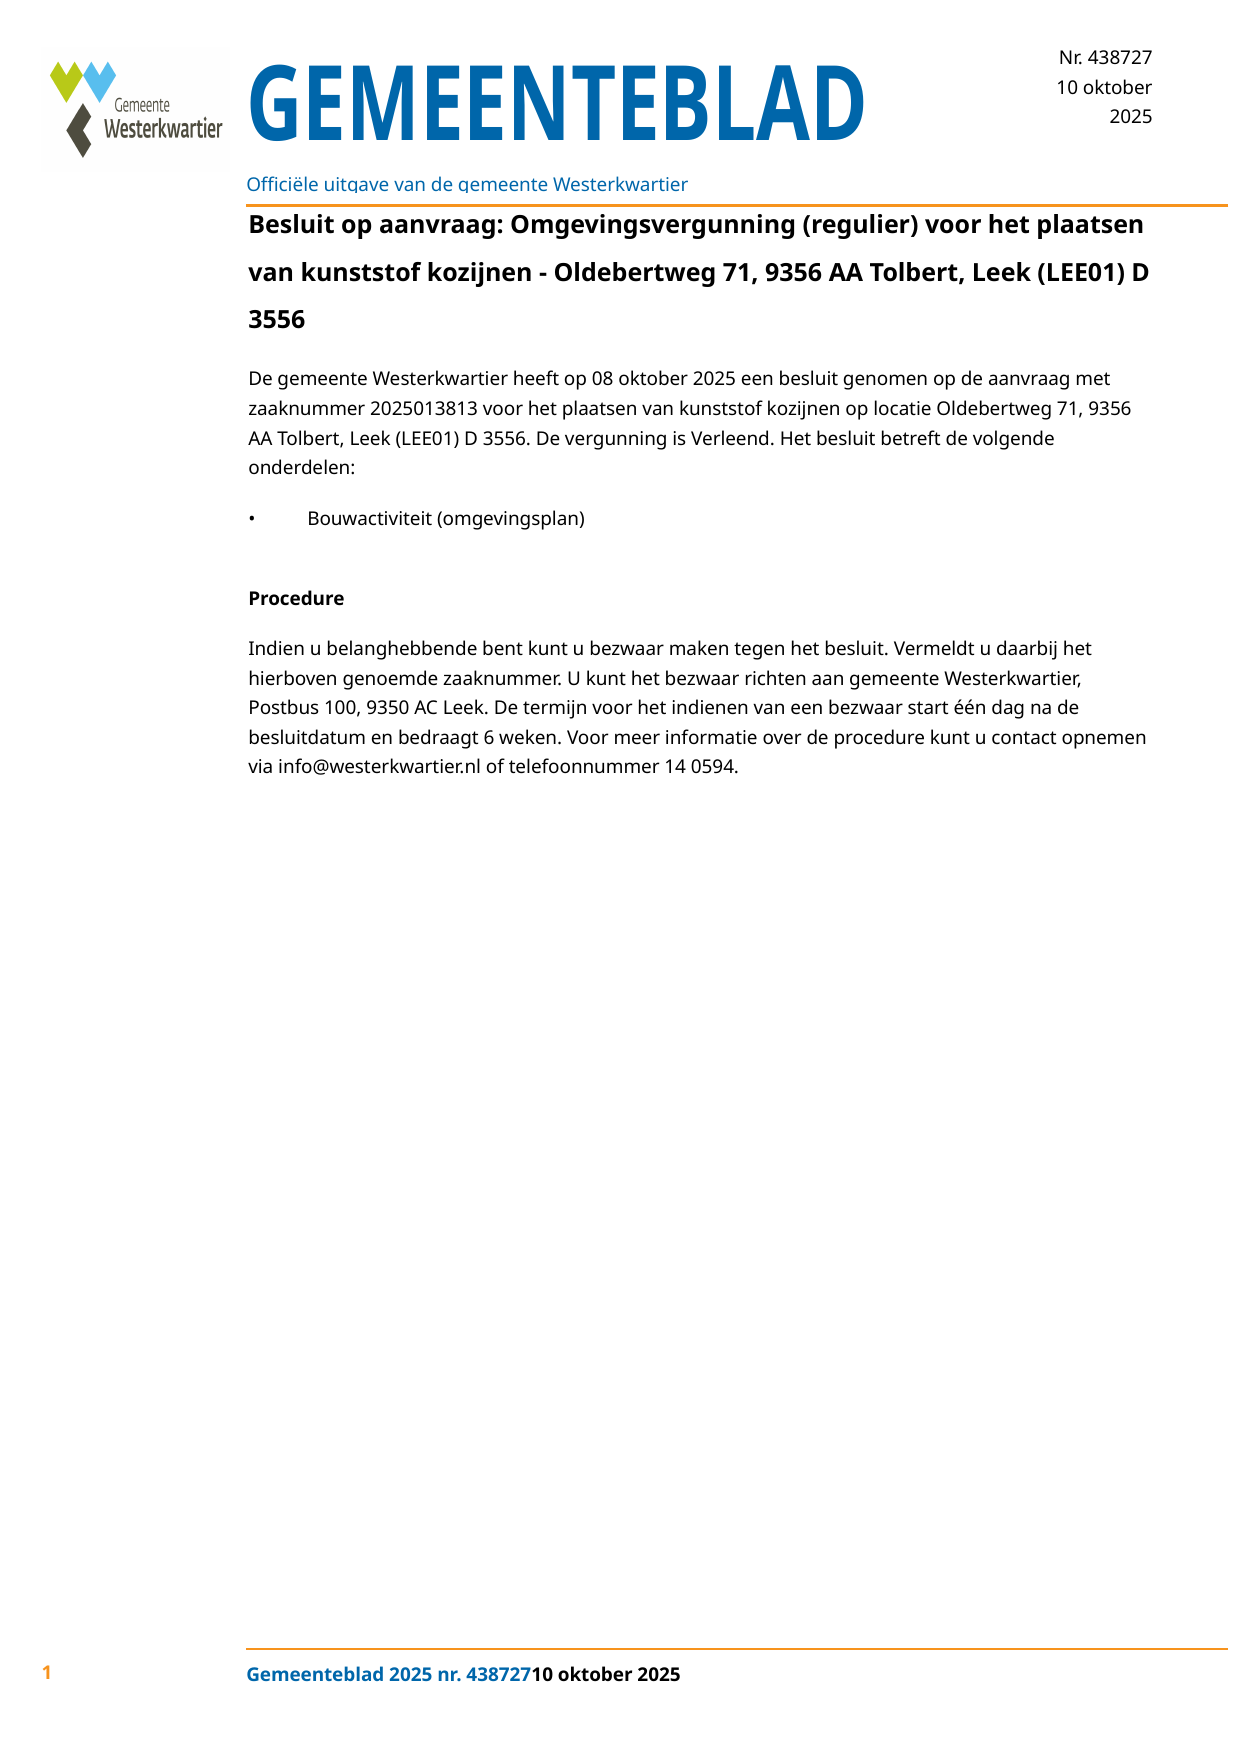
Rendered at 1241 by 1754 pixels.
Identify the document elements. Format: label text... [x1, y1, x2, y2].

picture [41, 47, 231, 172]
text Indien u belanghebbende bent kunt u bezwaar maken tegen het besluit. Vermeldt u daarbij het hierboven genoemde zaaknummer. U kunt het bezwaar richten aan gemeente Westerkwartier, Postbus 100, 9350 AC Leek. De termijn voor het indienen van een bezwaar start één dag na de besluitdatum en bedraagt 6 weken. Voor meer informatie over de procedure kunt u contact opnemen via info@westerkwartier.nl of telefoonnummer 14 0594. [248, 635, 1152, 779]
list Bouwactiviteit (omgevingsplan) [248, 505, 1152, 530]
text Besluit op aanvraag: Omgevingsvergunning (regulier) voor het plaatsen van kunststof kozijnen - Oldebertweg 71, 9356 AA Tolbert, Leek (LEE01) D 3556 [248, 207, 1152, 336]
text De gemeente Westerkwartier heeft op 08 oktober 2025 een besluit genomen op de aanvraag met zaaknummer 2025013813 voor het plaatsen van kunststof kozijnen op locatie Oldebertweg 71, 9356 AA Tolbert, Leek (LEE01) D 3556. De vergunning is Verleend. Het besluit betreft de volgende onderdelen: [248, 366, 1152, 480]
text Procedure [248, 585, 1152, 610]
